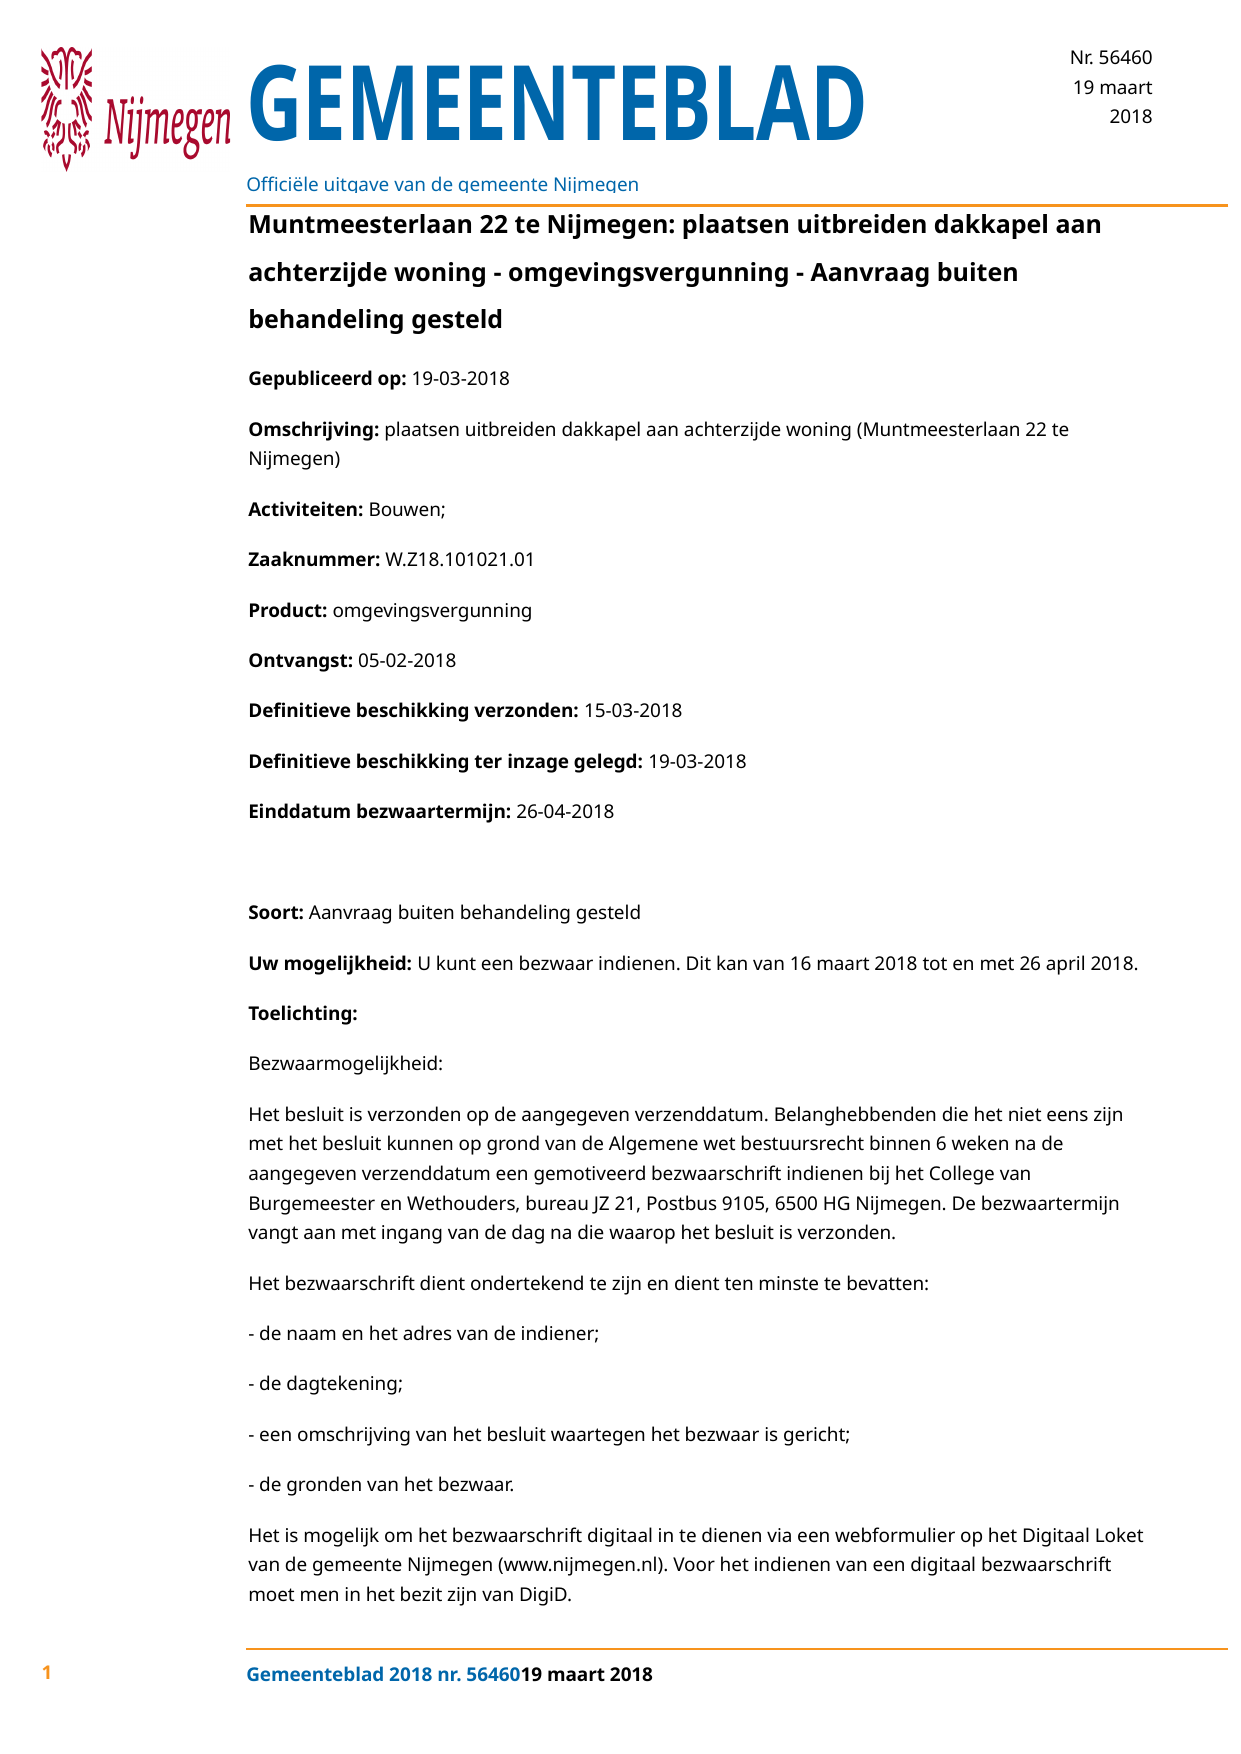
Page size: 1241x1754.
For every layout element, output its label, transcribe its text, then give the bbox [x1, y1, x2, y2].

text Muntmeesterlaan 22 te Nijmegen: plaatsen uitbreiden dakkapel aan achterzijde woning - omgevingsvergunning - Aanvraag buiten behandeling gesteld [248, 207, 1152, 336]
text Omschrijving: plaatsen uitbreiden dakkapel aan achterzijde woning (Muntmeesterlaan 22 te Nijmegen) [248, 416, 1152, 471]
text - de dagtekening; [248, 1371, 1152, 1396]
text Bezwaarmogelijkheid: [248, 1051, 1152, 1076]
text - de gronden van het bezwaar. [248, 1471, 1152, 1497]
text Soort: Aanvraag buiten behandeling gesteld [248, 899, 1152, 925]
text Zaaknummer: W.Z18.101021.01 [248, 546, 1152, 572]
text Product: omgevingsvergunning [248, 597, 1152, 622]
text Gepubliceerd op: 19-03-2018 [248, 366, 1152, 391]
text Het is mogelijk om het bezwaarschrift digitaal in te dienen via een webformulier op het Digitaal Loket van de gemeente Nijmegen (www.nijmegen.nl). Voor het indienen van een digitaal bezwaarschrift moet men in het bezit zijn van DigiD. [248, 1522, 1152, 1607]
text Einddatum bezwaartermijn: 26-04-2018 [248, 798, 1152, 824]
text - een omschrijving van het besluit waartegen het bezwaar is gericht; [248, 1421, 1152, 1447]
text Het bezwaarschrift dient ondertekend te zijn en dient ten minste te bevatten: [248, 1270, 1152, 1295]
text - de naam en het adres van de indiener; [248, 1320, 1152, 1346]
picture [41, 47, 231, 172]
text Uw mogelijkheid: U kunt een bezwaar indienen. Dit kan van 16 maart 2018 tot en met 26 april 2018. [248, 950, 1152, 975]
text Definitieve beschikking ter inzage gelegd: 19-03-2018 [248, 748, 1152, 774]
text Activiteiten: Bouwen; [248, 496, 1152, 522]
text Ontvangst: 05-02-2018 [248, 647, 1152, 673]
text Definitieve beschikking verzonden: 15-03-2018 [248, 698, 1152, 723]
text Het besluit is verzonden op de aangegeven verzenddatum. Belanghebbenden die het niet eens zijn met het besluit kunnen op grond van de Algemene wet bestuursrecht binnen 6 weken na de aangegeven verzenddatum een gemotiveerd bezwaarschrift indienen bij het College van Burgemeester en Wethouders, bureau JZ 21, Postbus 9105, 6500 HG Nijmegen. De bezwaartermijn vangt aan met ingang van de dag na die waarop het besluit is verzonden. [248, 1101, 1152, 1245]
text Toelichting: [248, 1000, 1152, 1026]
